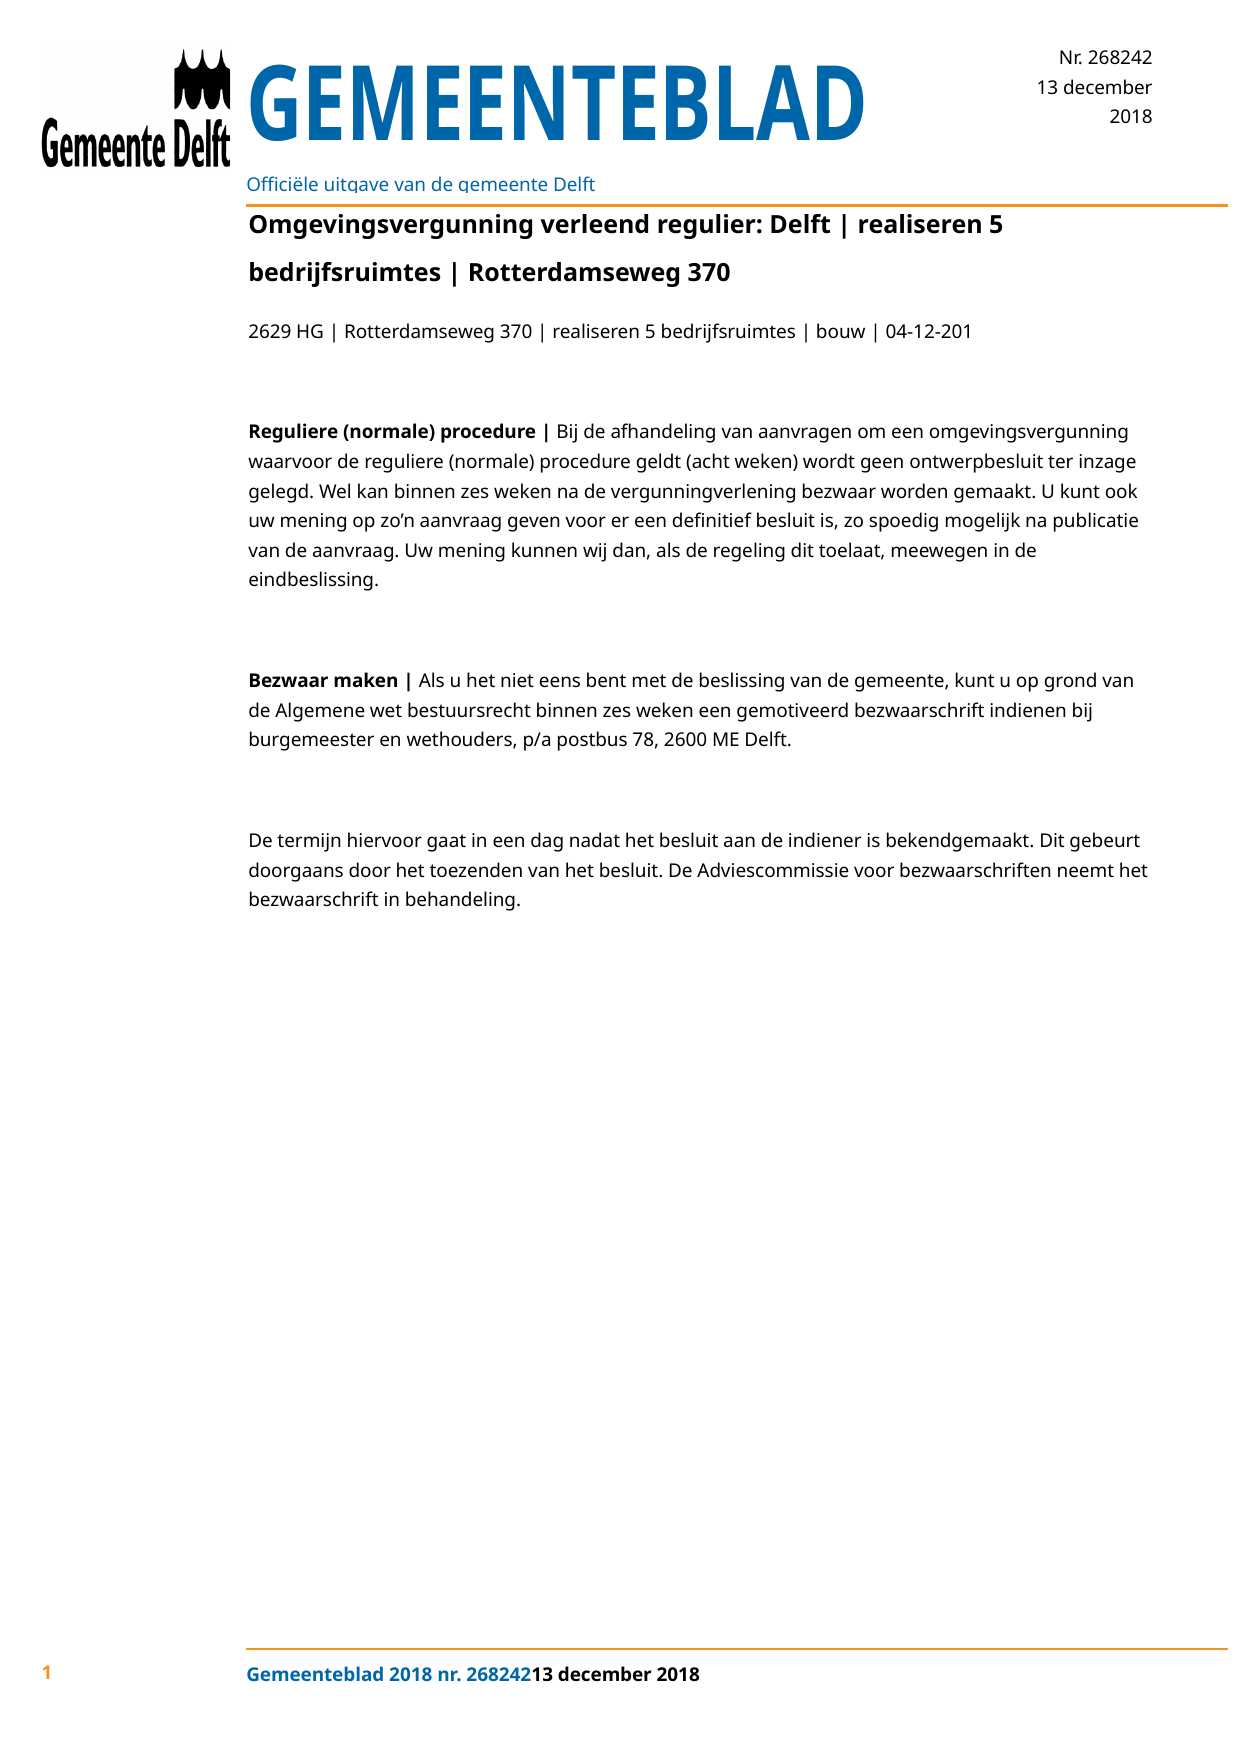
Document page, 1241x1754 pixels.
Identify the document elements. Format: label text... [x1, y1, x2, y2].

text Bezwaar maken | Als u het niet eens bent met de beslissing van de gemeente, kunt u op grond van de Algemene wet bestuursrecht binnen zes weken een gemotiveerd bezwaarschrift indienen bij burgemeester en wethouders, p/a postbus 78, 2600 ME Delft. [248, 667, 1152, 752]
text Omgevingsvergunning verleend regulier: Delft | realiseren 5 bedrijfsruimtes | Rotterdamseweg 370 [248, 207, 1152, 288]
text Reguliere (normale) procedure | Bij de afhandeling van aanvragen om een omgevingsvergunning waarvoor de reguliere (normale) procedure geldt (acht weken) wordt geen ontwerpbesluit ter inzage gelegd. Wel kan binnen zes weken na de vergunningverlening bezwaar worden gemaakt. U kunt ook uw mening op zo’n aanvraag geven voor er een definitief besluit is, zo spoedig mogelijk na publicatie van de aanvraag. Uw mening kunnen wij dan, als de regeling dit toelaat, meewegen in de eindbeslissing. [248, 419, 1152, 592]
picture [41, 47, 231, 172]
text De termijn hiervoor gaat in een dag nadat het besluit aan de indiener is bekendgemaakt. Dit gebeurt doorgaans door het toezenden van het besluit. De Adviescommissie voor bezwaarschriften neemt het bezwaarschrift in behandeling. [248, 827, 1152, 912]
text 2629 HG | Rotterdamseweg 370 | realiseren 5 bedrijfsruimtes | bouw | 04-12-201 [248, 318, 1152, 344]
